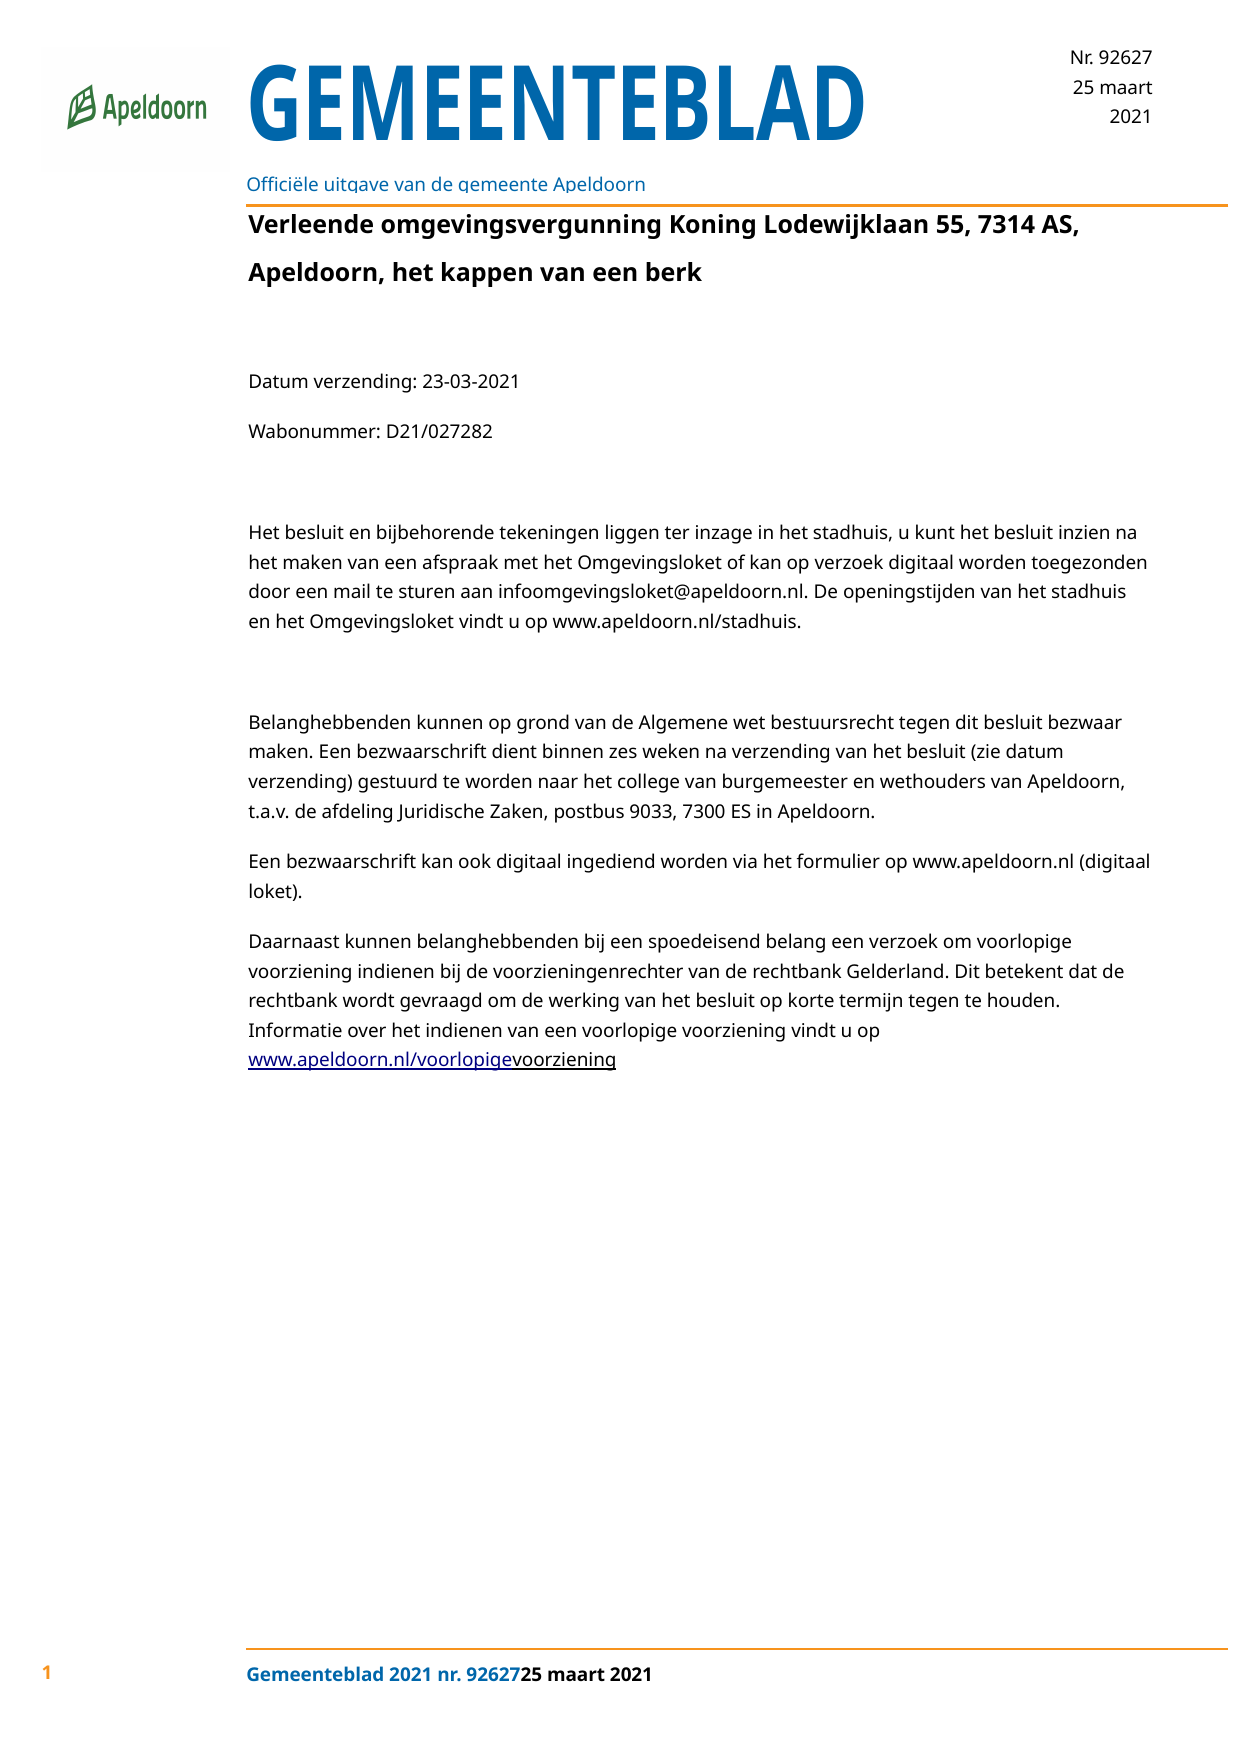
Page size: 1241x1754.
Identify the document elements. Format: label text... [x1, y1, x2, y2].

text Een bezwaarschrift kan ook digitaal ingediend worden via het formulier op www.apeldoorn.nl (digitaal loket). [248, 848, 1152, 904]
text Belanghebbenden kunnen op grond van de Algemene wet bestuursrecht tegen dit besluit bezwaar maken. Een bezwaarschrift dient binnen zes weken na verzending van het besluit (zie datum verzending) gestuurd te worden naar het college van burgemeester en wethouders van Apeldoorn, t.a.v. de afdeling Juridische Zaken, postbus 9033, 7300 ES in Apeldoorn. [248, 709, 1152, 824]
picture [41, 47, 231, 172]
text Daarnaast kunnen belanghebbenden bij een spoedeisend belang een verzoek om voorlopige voorziening indienen bij de voorzieningenrechter van de rechtbank Gelderland. Dit betekent dat de rechtbank wordt gevraagd om de werking van het besluit op korte termijn tegen te houden. Informatie over het indienen van een voorlopige voorziening vindt u op www.apeldoorn.nl/voorlopigevoorziening [248, 928, 1152, 1072]
text Verleende omgevingsvergunning Koning Lodewijklaan 55, 7314 AS, Apeldoorn, het kappen van een berk [248, 207, 1152, 288]
text Wabonummer: D21/027282 [248, 419, 1152, 444]
text Het besluit en bijbehorende tekeningen liggen ter inzage in het stadhuis, u kunt het besluit inzien na het maken van een afspraak met het Omgevingsloket of kan op verzoek digitaal worden toegezonden door een mail te sturen aan infoomgevingsloket@apeldoorn.nl. De openingstijden van het stadhuis en het Omgevingsloket vindt u op www.apeldoorn.nl/stadhuis. [248, 519, 1152, 634]
text Datum verzending: 23-03-2021 [248, 368, 1152, 394]
